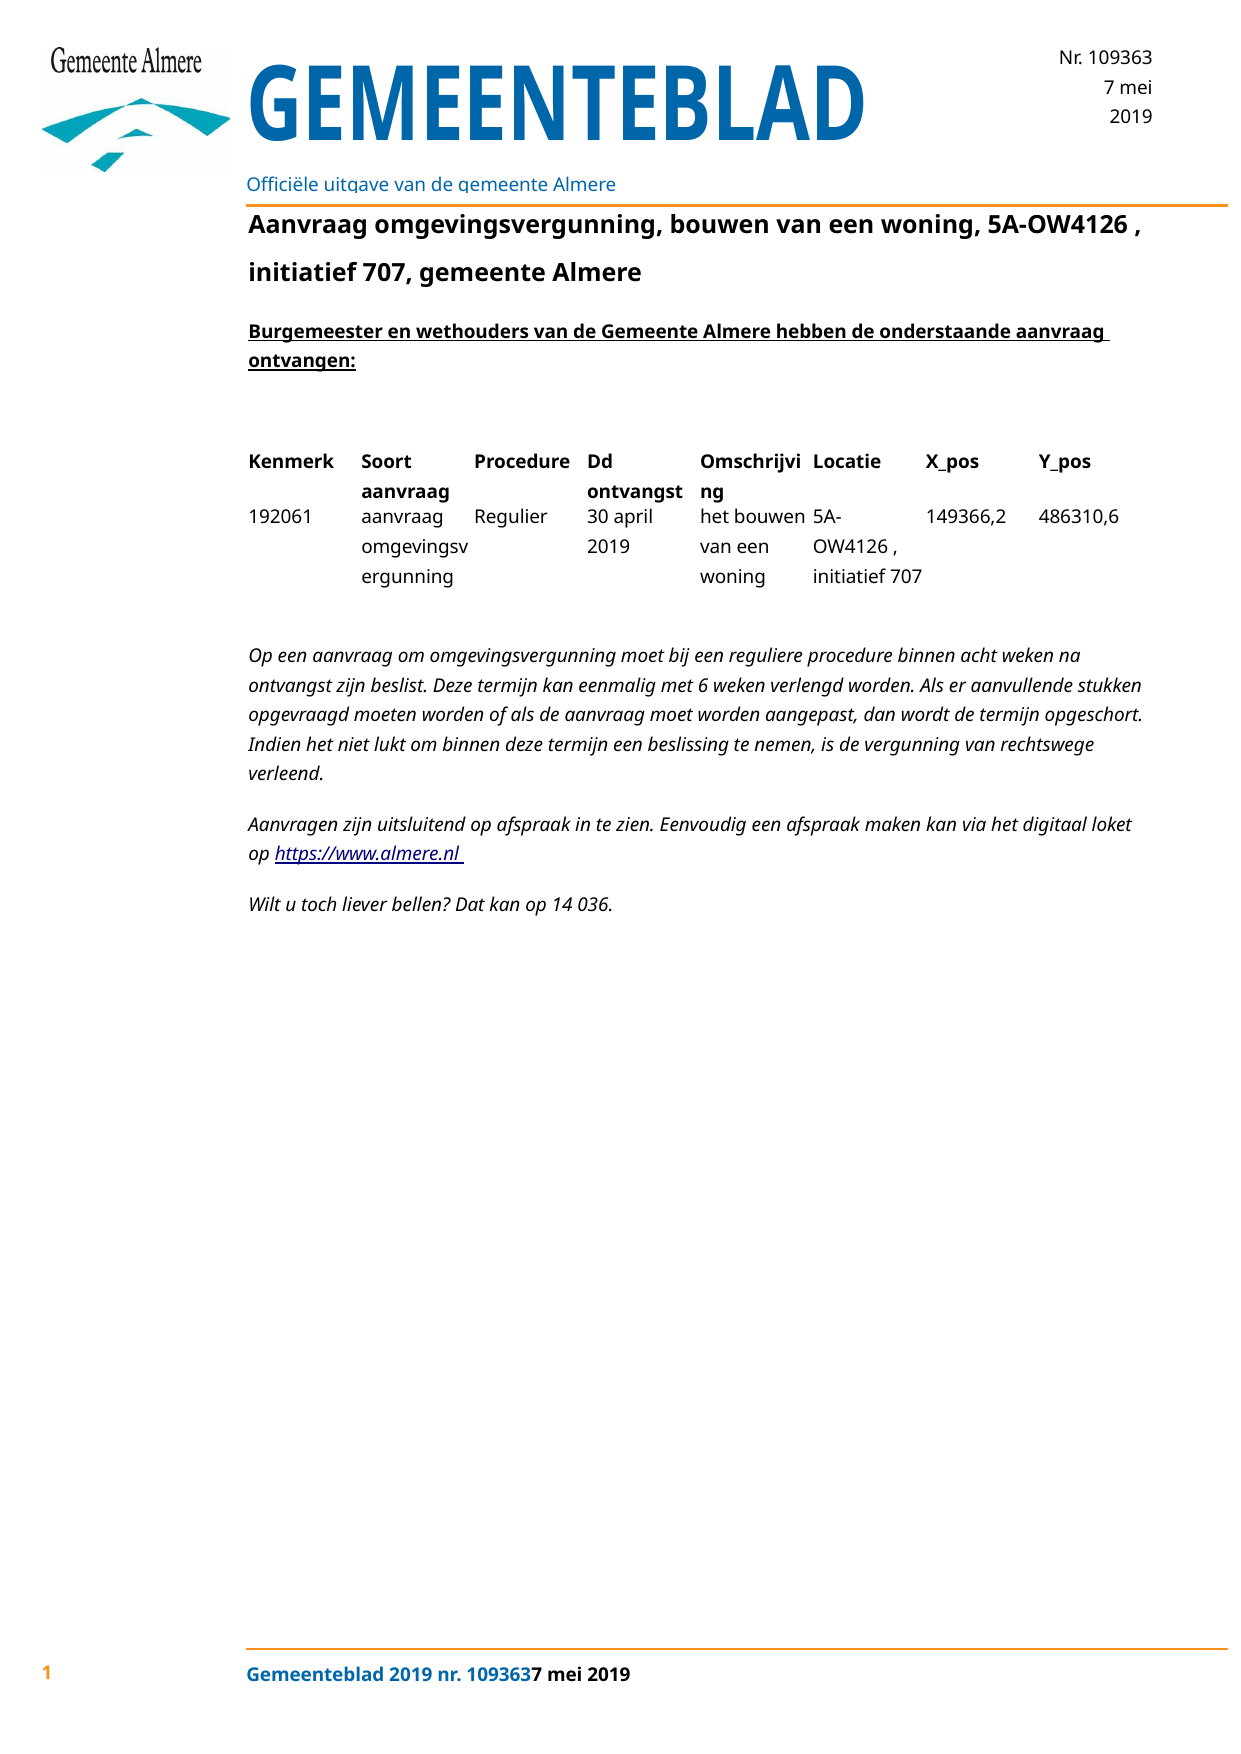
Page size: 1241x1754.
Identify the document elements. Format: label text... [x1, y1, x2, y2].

table_cell het bouwen van een woning [700, 504, 813, 589]
table_header Omschrijving [700, 449, 813, 504]
table_cell 192061 [248, 504, 361, 589]
table_header Dd ontvangst [587, 449, 700, 504]
text Wilt u toch liever bellen? Dat kan op 14 036. [248, 891, 1152, 917]
picture [41, 47, 231, 172]
text Aanvragen zijn uitsluitend op afspraak in te zien. Eenvoudig een afspraak maken kan via het digitaal loket op https://www.almere.nl [248, 811, 1152, 866]
table_cell aanvraag omgevingsvergunning [361, 504, 474, 589]
table_cell 486310,6 [1039, 504, 1152, 589]
table_cell 5A-OW4126 , initiatief 707 [813, 504, 926, 589]
text Burgemeester en wethouders van de Gemeente Almere hebben de onderstaande aanvraag ontvangen: [248, 318, 1152, 373]
table_cell 30 april 2019 [587, 504, 700, 589]
text Op een aanvraag om omgevingsvergunning moet bij een reguliere procedure binnen acht weken na ontvangst zijn beslist. Deze termijn kan eenmalig met 6 weken verlengd worden. Als er aanvullende stukken opgevraagd moeten worden of als de aanvraag moet worden aangepast, dan wordt de termijn opgeschort. Indien het niet lukt om binnen deze termijn een beslissing te nemen, is de vergunning van rechtswege verleend. [248, 642, 1152, 786]
table_header Procedure [474, 449, 587, 504]
text Aanvraag omgevingsvergunning, bouwen van een woning, 5A-OW4126 , initiatief 707, gemeente Almere [248, 207, 1152, 288]
table_header Soort aanvraag [361, 449, 474, 504]
table_header Kenmerk [248, 449, 361, 504]
table_cell Regulier [474, 504, 587, 589]
table_header Locatie [813, 449, 926, 504]
table_header Y_pos [1039, 449, 1152, 504]
table_header X_pos [926, 449, 1038, 504]
table_cell 149366,2 [926, 504, 1038, 589]
